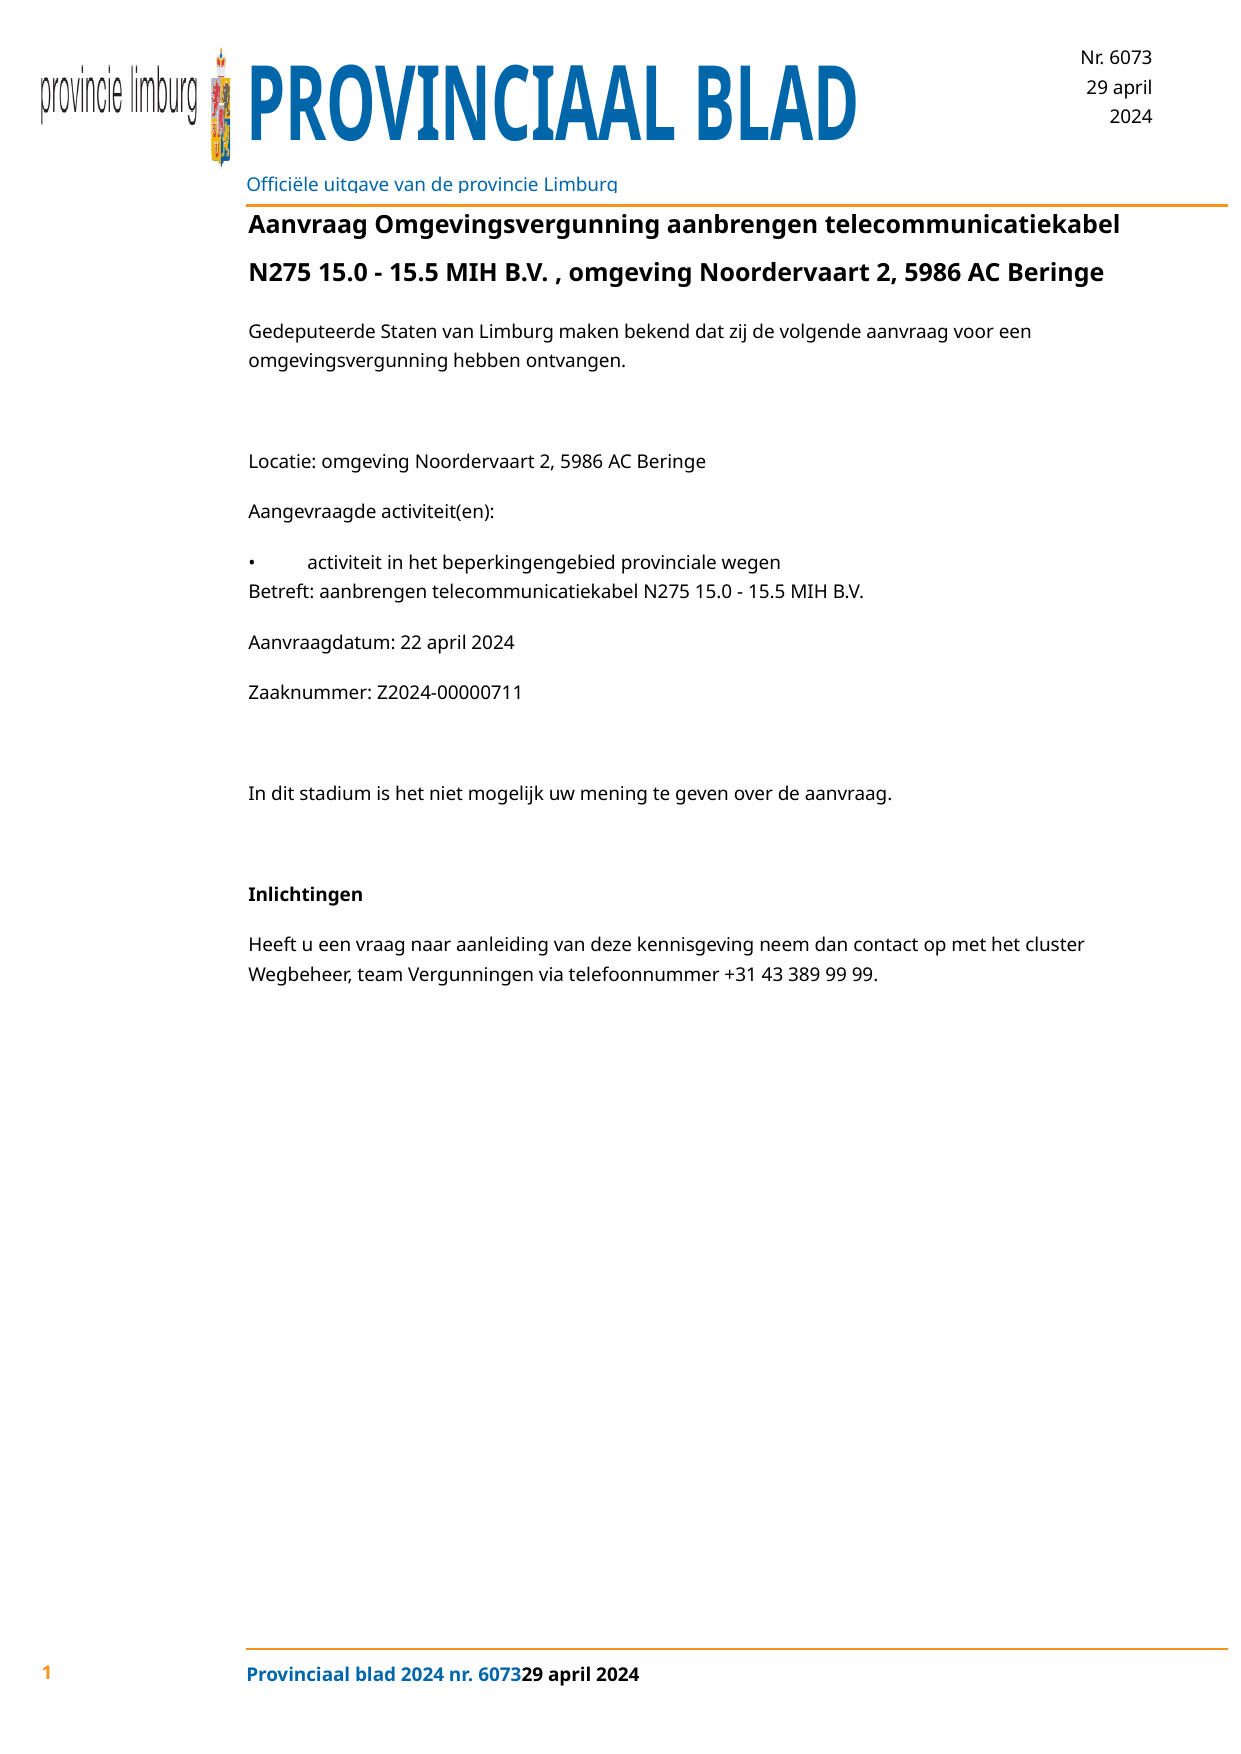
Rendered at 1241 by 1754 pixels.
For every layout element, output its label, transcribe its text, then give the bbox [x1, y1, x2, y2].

text Inlichtingen [248, 881, 1152, 907]
text Heeft u een vraag naar aanleiding van deze kennisgeving neem dan contact op met het cluster Wegbeheer, team Vergunningen via telefoonnummer +31 43 389 99 99. [248, 932, 1152, 987]
text Locatie: omgeving Noordervaart 2, 5986 AC Beringe [248, 448, 1152, 474]
text Zaaknummer: Z2024-00000711 [248, 679, 1152, 705]
text In dit stadium is het niet mogelijk uw mening te geven over de aanvraag. [248, 780, 1152, 806]
text Aangevraagde activiteit(en): [248, 499, 1152, 524]
picture [41, 47, 231, 172]
text Gedeputeerde Staten van Limburg maken bekend dat zij de volgende aanvraag voor een omgevingsvergunning hebben ontvangen. [248, 318, 1152, 373]
text Aanvraag Omgevingsvergunning aanbrengen telecommunicatiekabel N275 15.0 - 15.5 MIH B.V. , omgeving Noordervaart 2, 5986 AC Beringe [248, 207, 1152, 288]
text Betreft: aanbrengen telecommunicatiekabel N275 15.0 - 15.5 MIH B.V. [248, 579, 1152, 604]
list activiteit in het beperkingengebied provinciale wegen [248, 549, 1152, 575]
text Aanvraagdatum: 22 april 2024 [248, 629, 1152, 655]
